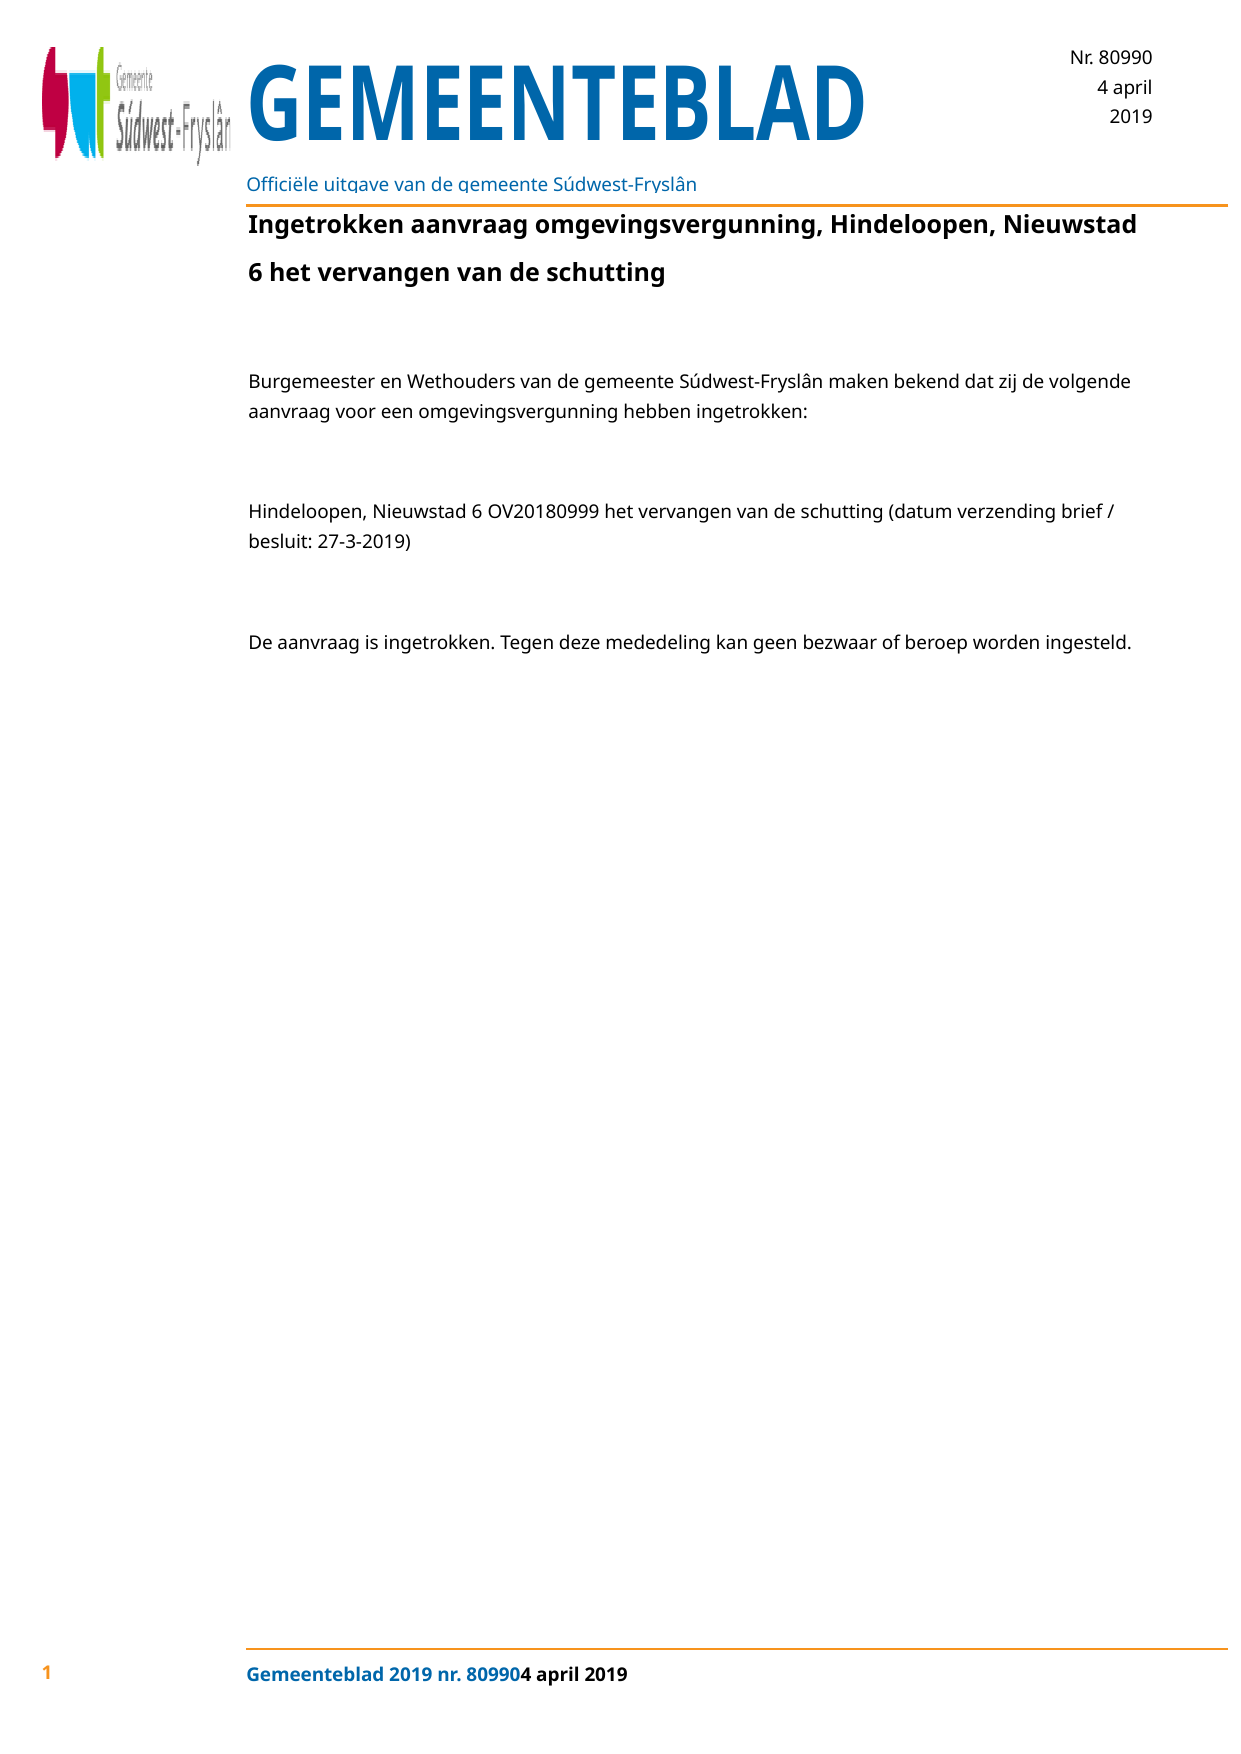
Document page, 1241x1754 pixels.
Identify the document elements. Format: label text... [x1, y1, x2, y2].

text De aanvraag is ingetrokken. Tegen deze mededeling kan geen bezwaar of beroep worden ingesteld. [248, 629, 1152, 655]
text Burgemeester en Wethouders van de gemeente Súdwest-Fryslân maken bekend dat zij de volgende aanvraag voor een omgevingsvergunning hebben ingetrokken: [248, 368, 1152, 424]
picture [41, 47, 231, 172]
text Ingetrokken aanvraag omgevingsvergunning, Hindeloopen, Nieuwstad 6 het vervangen van de schutting [248, 207, 1152, 288]
text Hindeloopen, Nieuwstad 6 OV20180999 het vervangen van de schutting (datum verzending brief / besluit: 27-3-2019) [248, 499, 1152, 554]
